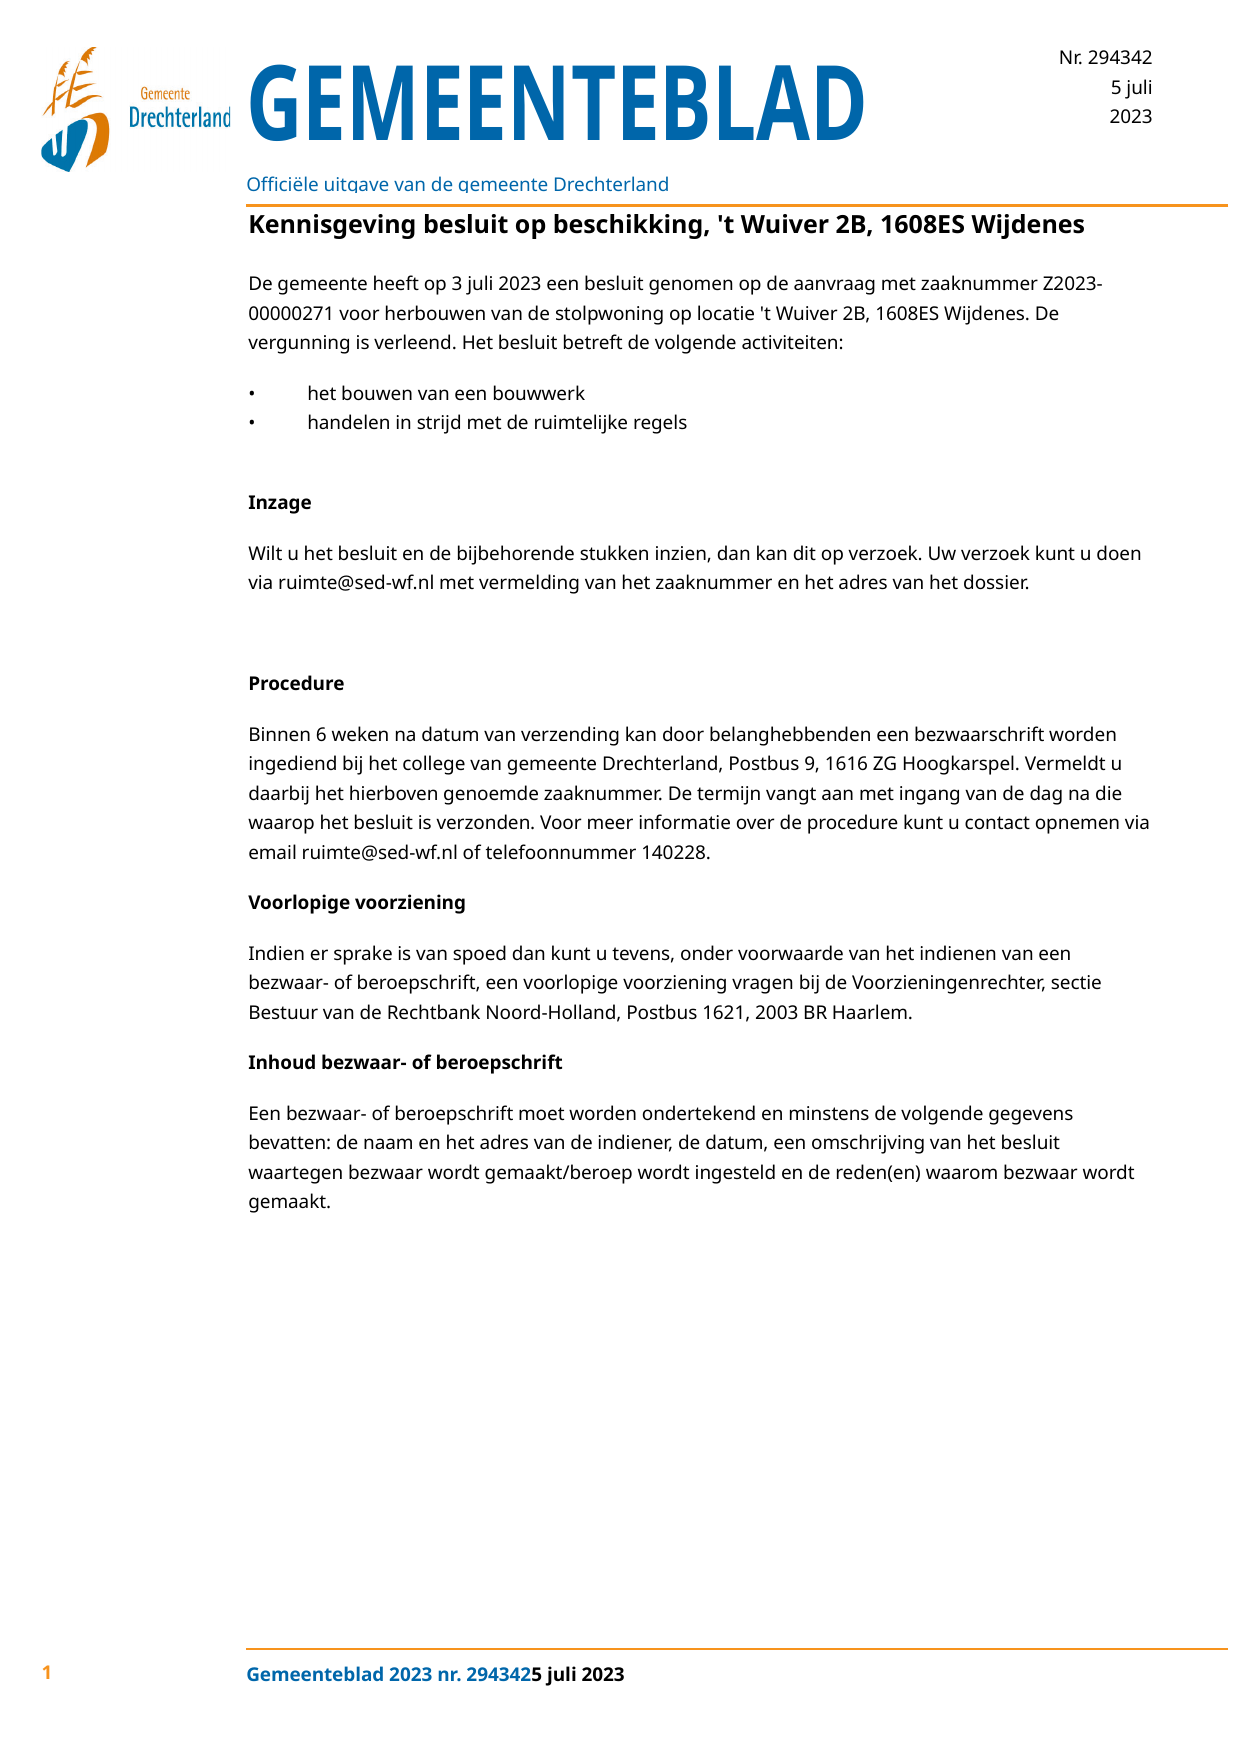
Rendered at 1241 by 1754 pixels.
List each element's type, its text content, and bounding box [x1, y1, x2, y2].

text Procedure [248, 670, 1152, 696]
text Inhoud bezwaar- of beroepschrift [248, 1049, 1152, 1075]
picture [41, 158, 64, 172]
text Kennisgeving besluit op beschikking, 't Wuiver 2B, 1608ES Wijdenes [248, 207, 1152, 241]
text Indien er sprake is van spoed dan kunt u tevens, onder voorwaarde van het indienen van een bezwaar- of beroepschrift, een voorlopige voorziening vragen bij de Voorzieningenrechter, sectie Bestuur van de Rechtbank Noord-Holland, Postbus 1621, 2003 BR Haarlem. [248, 940, 1152, 1025]
text Voorlopige voorziening [248, 889, 1152, 915]
list het bouwen van een bouwwerk [248, 380, 1152, 406]
text Inzage [248, 489, 1152, 515]
picture [41, 47, 231, 172]
text Een bezwaar- of beroepschrift moet worden ondertekend en minstens de volgende gegevens bevatten: de naam en het adres van de indiener, de datum, een omschrijving van het besluit waartegen bezwaar wordt gemaakt/beroep wordt ingesteld en de reden(en) waarom bezwaar wordt gemaakt. [248, 1100, 1152, 1214]
text Wilt u het besluit en de bijbehorende stukken inzien, dan kan dit op verzoek. Uw verzoek kunt u doen via ruimte@sed-wf.nl met vermelding van het zaaknummer en het adres van het dossier. [248, 540, 1152, 595]
list handelen in strijd met de ruimtelijke regels [248, 409, 1152, 435]
text Binnen 6 weken na datum van verzending kan door belanghebbenden een bezwaarschrift worden ingediend bij het college van gemeente Drechterland, Postbus 9, 1616 ZG Hoogkarspel. Vermeldt u daarbij het hierboven genoemde zaaknummer. De termijn vangt aan met ingang van de dag na die waarop het besluit is verzonden. Voor meer informatie over de procedure kunt u contact opnemen via email ruimte@sed-wf.nl of telefoonnummer 140228. [248, 721, 1152, 865]
picture [226, 115, 231, 124]
text De gemeente heeft op 3 juli 2023 een besluit genomen op de aanvraag met zaaknummer Z2023-00000271 voor herbouwen van de stolpwoning op locatie 't Wuiver 2B, 1608ES Wijdenes. De vergunning is verleend. Het besluit betreft de volgende activiteiten: [248, 270, 1152, 355]
